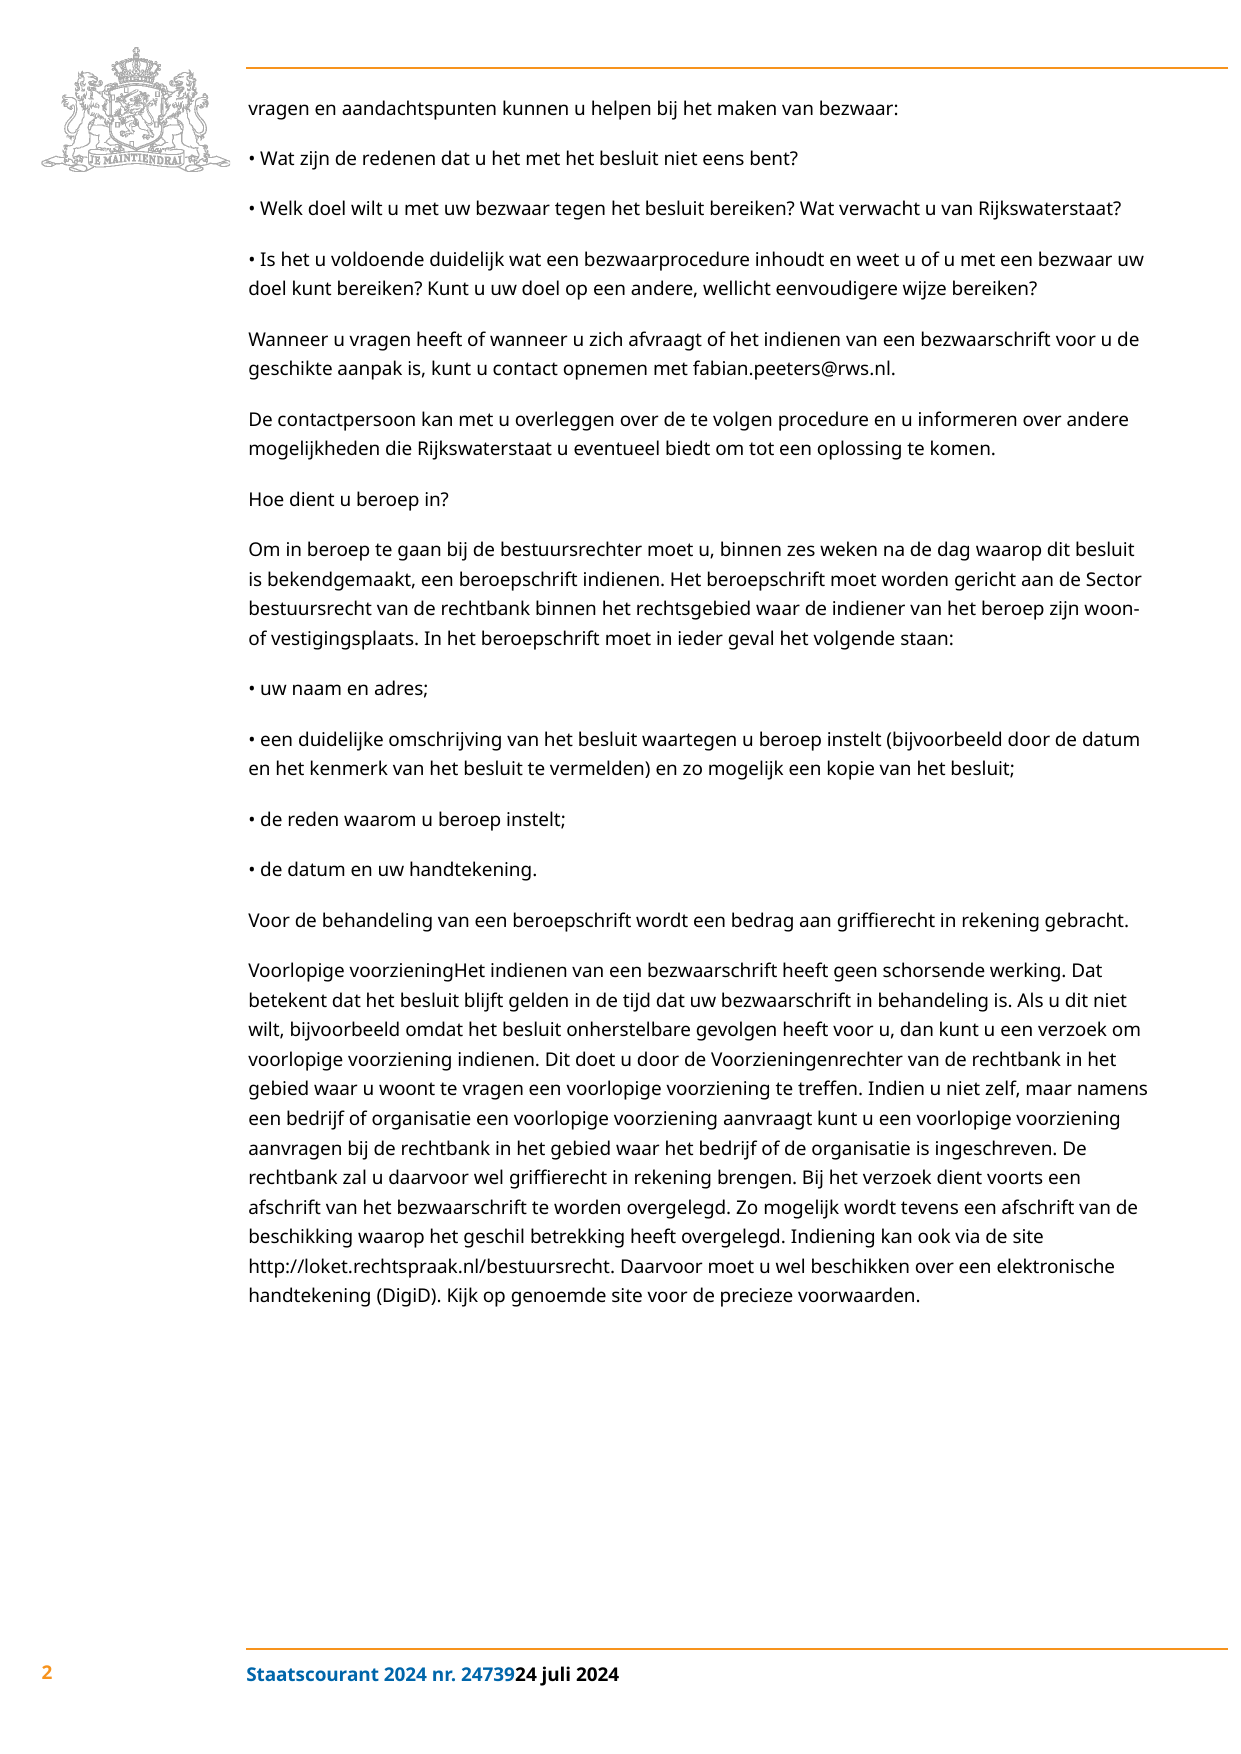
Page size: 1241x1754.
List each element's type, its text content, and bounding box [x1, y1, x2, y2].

picture [41, 47, 231, 172]
text vragen en aandachtspunten kunnen u helpen bij het maken van bezwaar: [248, 95, 1152, 121]
text • de datum en uw handtekening. [248, 856, 1152, 882]
text Voorlopige voorzieningHet indienen van een bezwaarschrift heeft geen schorsende werking. Dat betekent dat het besluit blijft gelden in de tijd dat uw bezwaarschrift in behandeling is. Als u dit niet wilt, bijvoorbeeld omdat het besluit onherstelbare gevolgen heeft voor u, dan kunt u een verzoek om voorlopige voorziening indienen. Dit doet u door de Voorzieningenrechter van de rechtbank in het gebied waar u woont te vragen een voorlopige voorziening te treffen. Indien u niet zelf, maar namens een bedrijf of organisatie een voorlopige voorziening aanvraagt kunt u een voorlopige voorziening aanvragen bij de rechtbank in het gebied waar het bedrijf of de organisatie is ingeschreven. De rechtbank zal u daarvoor wel griffierecht in rekening brengen. Bij het verzoek dient voorts een afschrift van het bezwaarschrift te worden overgelegd. Zo mogelijk wordt tevens een afschrift van de beschikking waarop het geschil betrekking heeft overgelegd. Indiening kan ook via de site http://loket.rechtspraak.nl/bestuursrecht. Daarvoor moet u wel beschikken over een elektronische handtekening (DigiD). Kijk op genoemde site voor de precieze voorwaarden. [248, 957, 1152, 1308]
text • een duidelijke omschrijving van het besluit waartegen u beroep instelt (bijvoorbeeld door de datum en het kenmerk van het besluit te vermelden) en zo mogelijk een kopie van het besluit; [248, 726, 1152, 781]
text • Is het u voldoende duidelijk wat een bezwaarprocedure inhoudt en weet u of u met een bezwaar uw doel kunt bereiken? Kunt u uw doel op een andere, wellicht eenvoudigere wijze bereiken? [248, 246, 1152, 301]
text • Wat zijn de redenen dat u het met het besluit niet eens bent? [248, 145, 1152, 171]
text • uw naam en adres; [248, 676, 1152, 701]
text Voor de behandeling van een beroepschrift wordt een bedrag aan griffierecht in rekening gebracht. [248, 907, 1152, 933]
text Hoe dient u beroep in? [248, 486, 1152, 512]
text • de reden waarom u beroep instelt; [248, 806, 1152, 832]
text De contactpersoon kan met u overleggen over de te volgen procedure en u informeren over andere mogelijkheden die Rijkswaterstaat u eventueel biedt om tot een oplossing te komen. [248, 406, 1152, 461]
text • Welk doel wilt u met uw bezwaar tegen het besluit bereiken? Wat verwacht u van Rijkswaterstaat? [248, 196, 1152, 221]
text Wanneer u vragen heeft of wanneer u zich afvraagt of het indienen van een bezwaarschrift voor u de geschikte aanpak is, kunt u contact opnemen met fabian.peeters@rws.nl. [248, 326, 1152, 381]
text Om in beroep te gaan bij de bestuursrechter moet u, binnen zes weken na de dag waarop dit besluit is bekendgemaakt, een beroepschrift indienen. Het beroepschrift moet worden gericht aan de Sector bestuursrecht van de rechtbank binnen het rechtsgebied waar de indiener van het beroep zijn woon- of vestigingsplaats. In het beroepschrift moet in ieder geval het volgende staan: [248, 536, 1152, 651]
